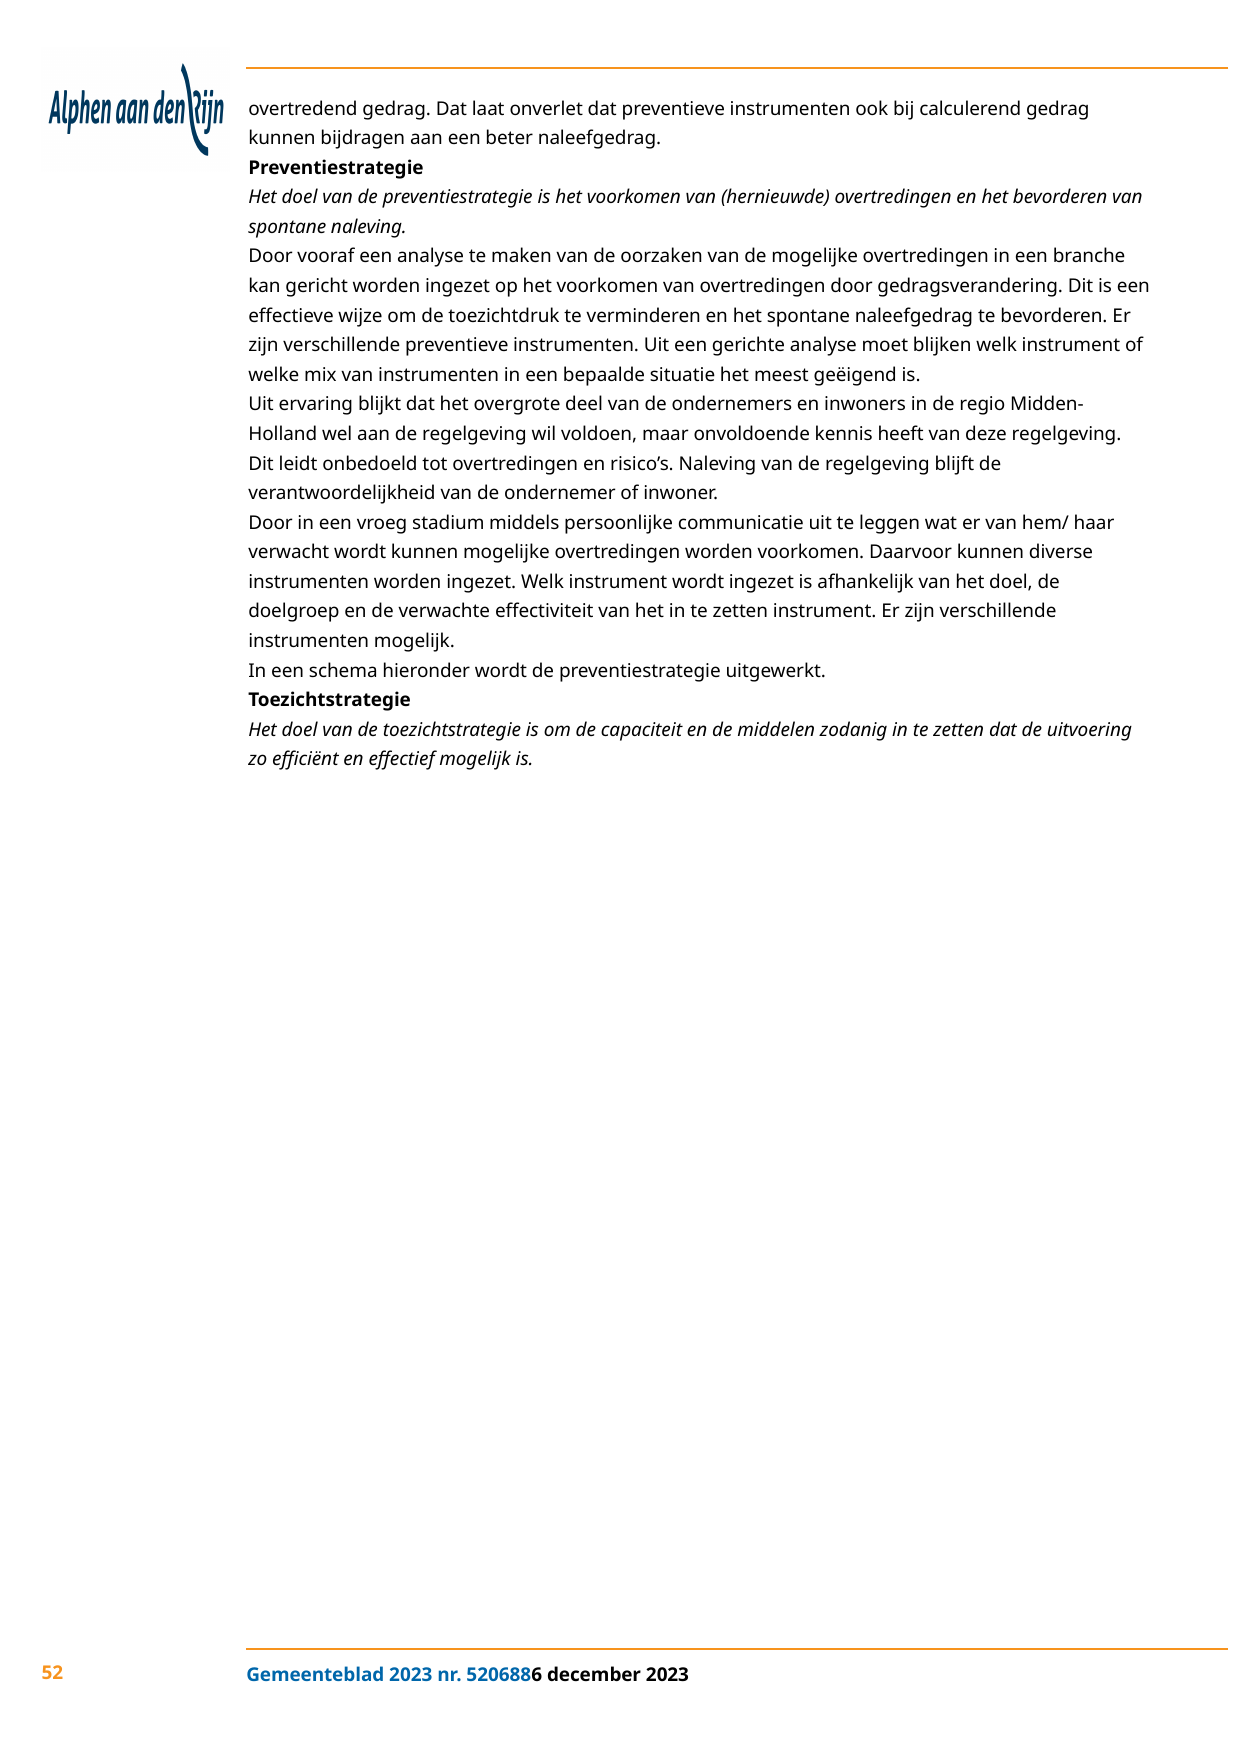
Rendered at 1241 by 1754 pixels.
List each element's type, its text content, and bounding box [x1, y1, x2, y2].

text Het doel van de preventiestrategie is het voorkomen van (hernieuwde) overtredingen en het bevorderen van spontane naleving. [248, 183, 1152, 239]
text Het doel van de toezichtstrategie is om de capaciteit en de middelen zodanig in te zetten dat de uitvoering zo efficiënt en effectief mogelijk is. [248, 716, 1152, 771]
picture [41, 47, 231, 172]
text Uit ervaring blijkt dat het overgrote deel van de ondernemers en inwoners in de regio Midden-Holland wel aan de regelgeving wil voldoen, maar onvoldoende kennis heeft van deze regelgeving. Dit leidt onbedoeld tot overtredingen en risico’s. Naleving van de regelgeving blijft de verantwoordelijkheid van de ondernemer of inwoner. [248, 391, 1152, 505]
text Door vooraf een analyse te maken van de oorzaken van de mogelijke overtredingen in een branche kan gericht worden ingezet op het voorkomen van overtredingen door gedragsverandering. Dit is een effectieve wijze om de toezichtdruk te verminderen en het spontane naleefgedrag te bevorderen. Er zijn verschillende preventieve instrumenten. Uit een gerichte analyse moet blijken welk instrument of welke mix van instrumenten in een bepaalde situatie het meest geëigend is. [248, 243, 1152, 387]
text overtredend gedrag. Dat laat onverlet dat preventieve instrumenten ook bij calculerend gedrag kunnen bijdragen aan een beter naleefgedrag. [248, 95, 1152, 150]
text Preventiestrategie [248, 154, 1152, 180]
text In een schema hieronder wordt de preventiestrategie uitgewerkt. [248, 657, 1152, 683]
text Toezichtstrategie [248, 686, 1152, 712]
text Door in een vroeg stadium middels persoonlijke communicatie uit te leggen wat er van hem/ haar verwacht wordt kunnen mogelijke overtredingen worden voorkomen. Daarvoor kunnen diverse instrumenten worden ingezet. Welk instrument wordt ingezet is afhankelijk van het doel, de doelgroep en de verwachte effectiviteit van het in te zetten instrument. Er zijn verschillende instrumenten mogelijk. [248, 509, 1152, 653]
